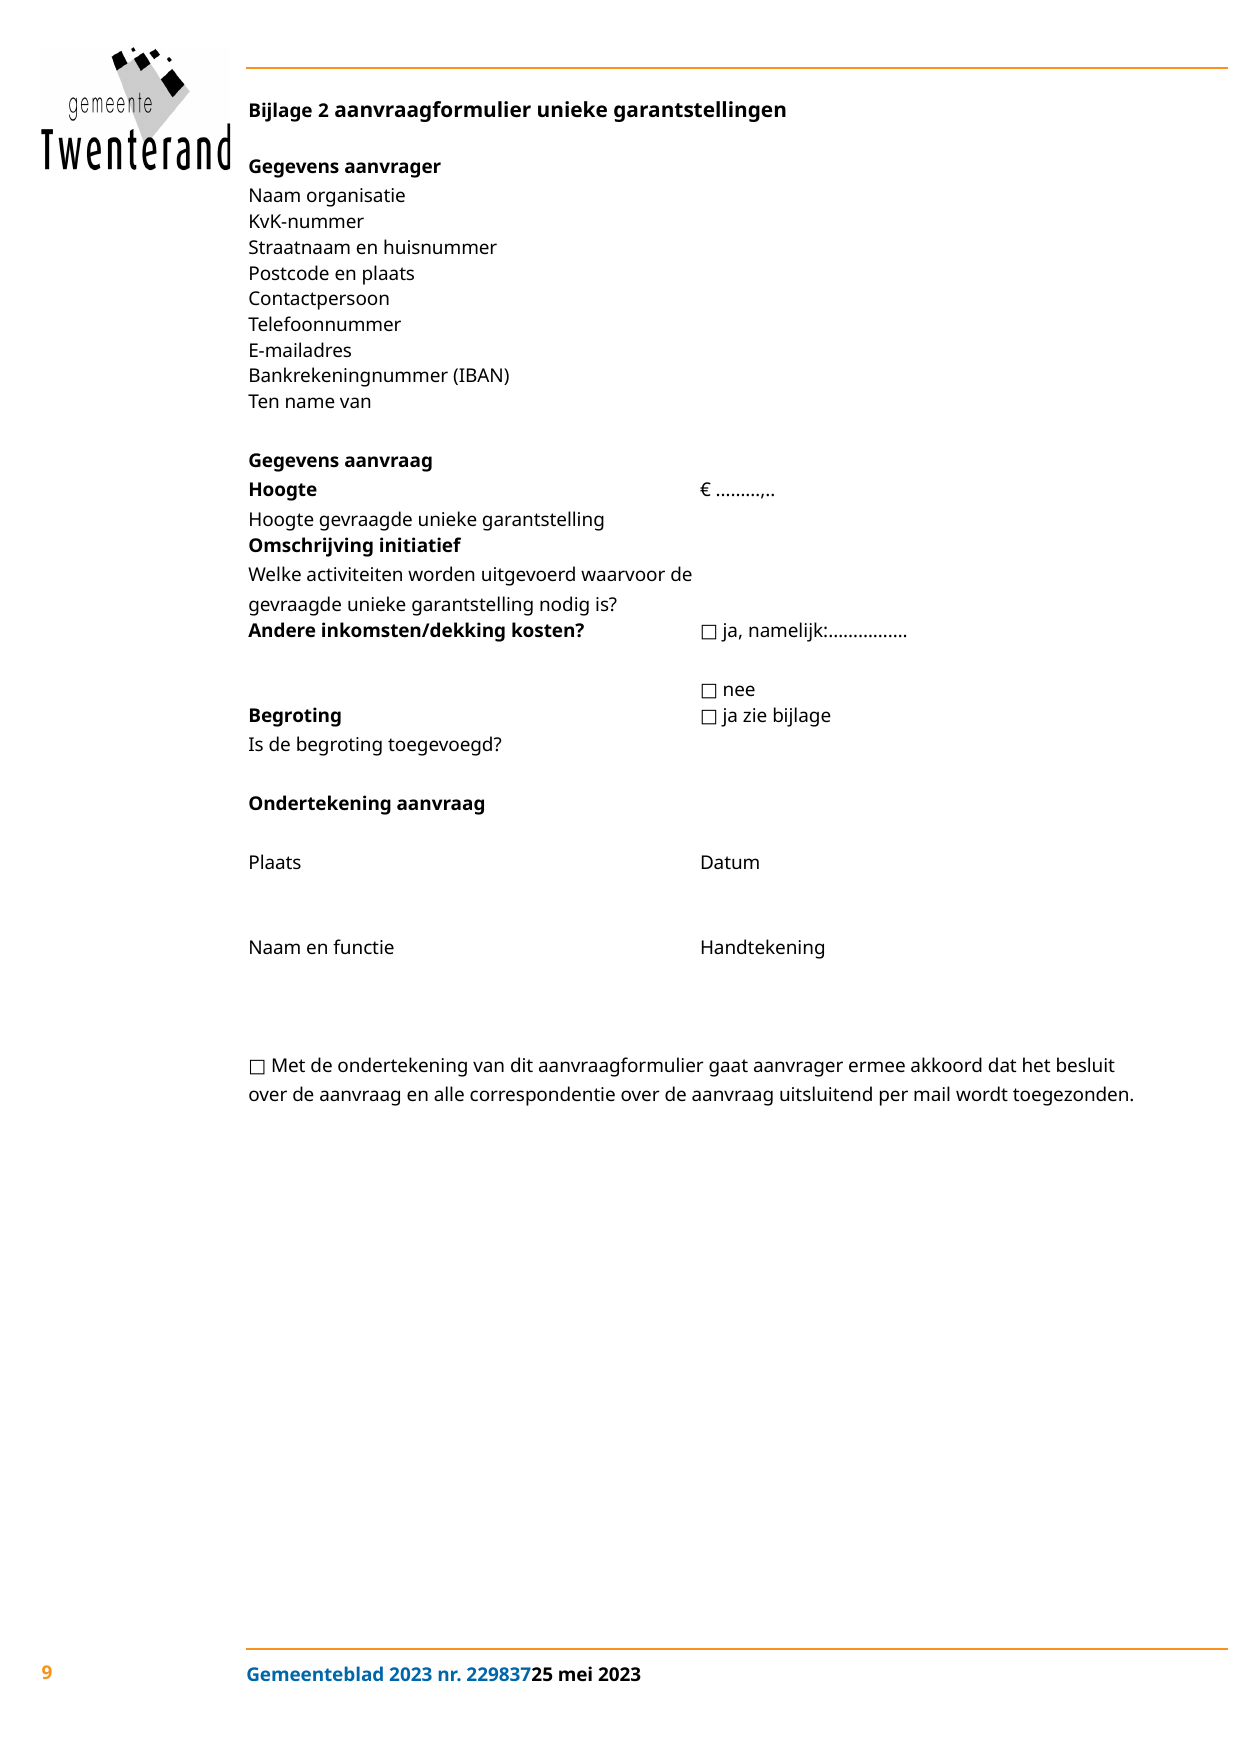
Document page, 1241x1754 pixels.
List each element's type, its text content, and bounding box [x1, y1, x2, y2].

table_header Plaats [248, 849, 700, 934]
table_cell Straatnaam en huisnummer [248, 234, 700, 260]
text Ondertekening aanvraag [248, 790, 1152, 816]
table_cell [700, 337, 1152, 363]
table_cell □ ja zie bijlage [700, 702, 1152, 757]
table_cell KvK-nummer [248, 208, 700, 234]
text Gegevens aanvrager [248, 153, 1152, 179]
table_cell □ ja, namelijk:……………. □ nee [700, 617, 1152, 702]
table_cell Ten name van [248, 389, 700, 414]
table_header [700, 183, 1152, 208]
table_cell [700, 363, 1152, 388]
table_cell Telefoonnummer [248, 311, 700, 337]
table_cell Omschrijving initiatief Welke activiteiten worden uitgevoerd waarvoor de gevraagde unieke garantstelling nodig is? [248, 532, 700, 617]
text □ Met de ondertekening van dit aanvraagformulier gaat aanvrager ermee akkoord dat het besluit over de aanvraag en alle correspondentie over de aanvraag uitsluitend per mail wordt toegezonden. [248, 1052, 1152, 1107]
table_header € ………,.. [700, 477, 1152, 532]
table_cell [700, 234, 1152, 260]
table_cell Postcode en plaats [248, 260, 700, 286]
table_cell Andere inkomsten/dekking kosten? [248, 617, 700, 702]
text Gegevens aanvraag [248, 447, 1152, 473]
table_cell E-mailadres [248, 337, 700, 363]
table_header Datum [700, 849, 1152, 934]
table_cell Bankrekeningnummer (IBAN) [248, 363, 700, 388]
table_cell Contactpersoon [248, 286, 700, 311]
table_cell [700, 389, 1152, 414]
table_cell Naam en functie [248, 934, 700, 1019]
table_header Hoogte Hoogte gevraagde unieke garantstelling [248, 477, 700, 532]
table_cell [700, 532, 1152, 617]
picture [41, 47, 231, 172]
table_cell [700, 311, 1152, 337]
table_cell Begroting Is de begroting toegevoegd? [248, 702, 700, 757]
table_header Naam organisatie [248, 183, 700, 208]
table_cell [700, 260, 1152, 286]
table_cell [700, 286, 1152, 311]
table_cell Handtekening [700, 934, 1152, 1019]
text Bijlage 2 aanvraagformulier unieke garantstellingen [248, 95, 1152, 123]
table_cell [700, 208, 1152, 234]
